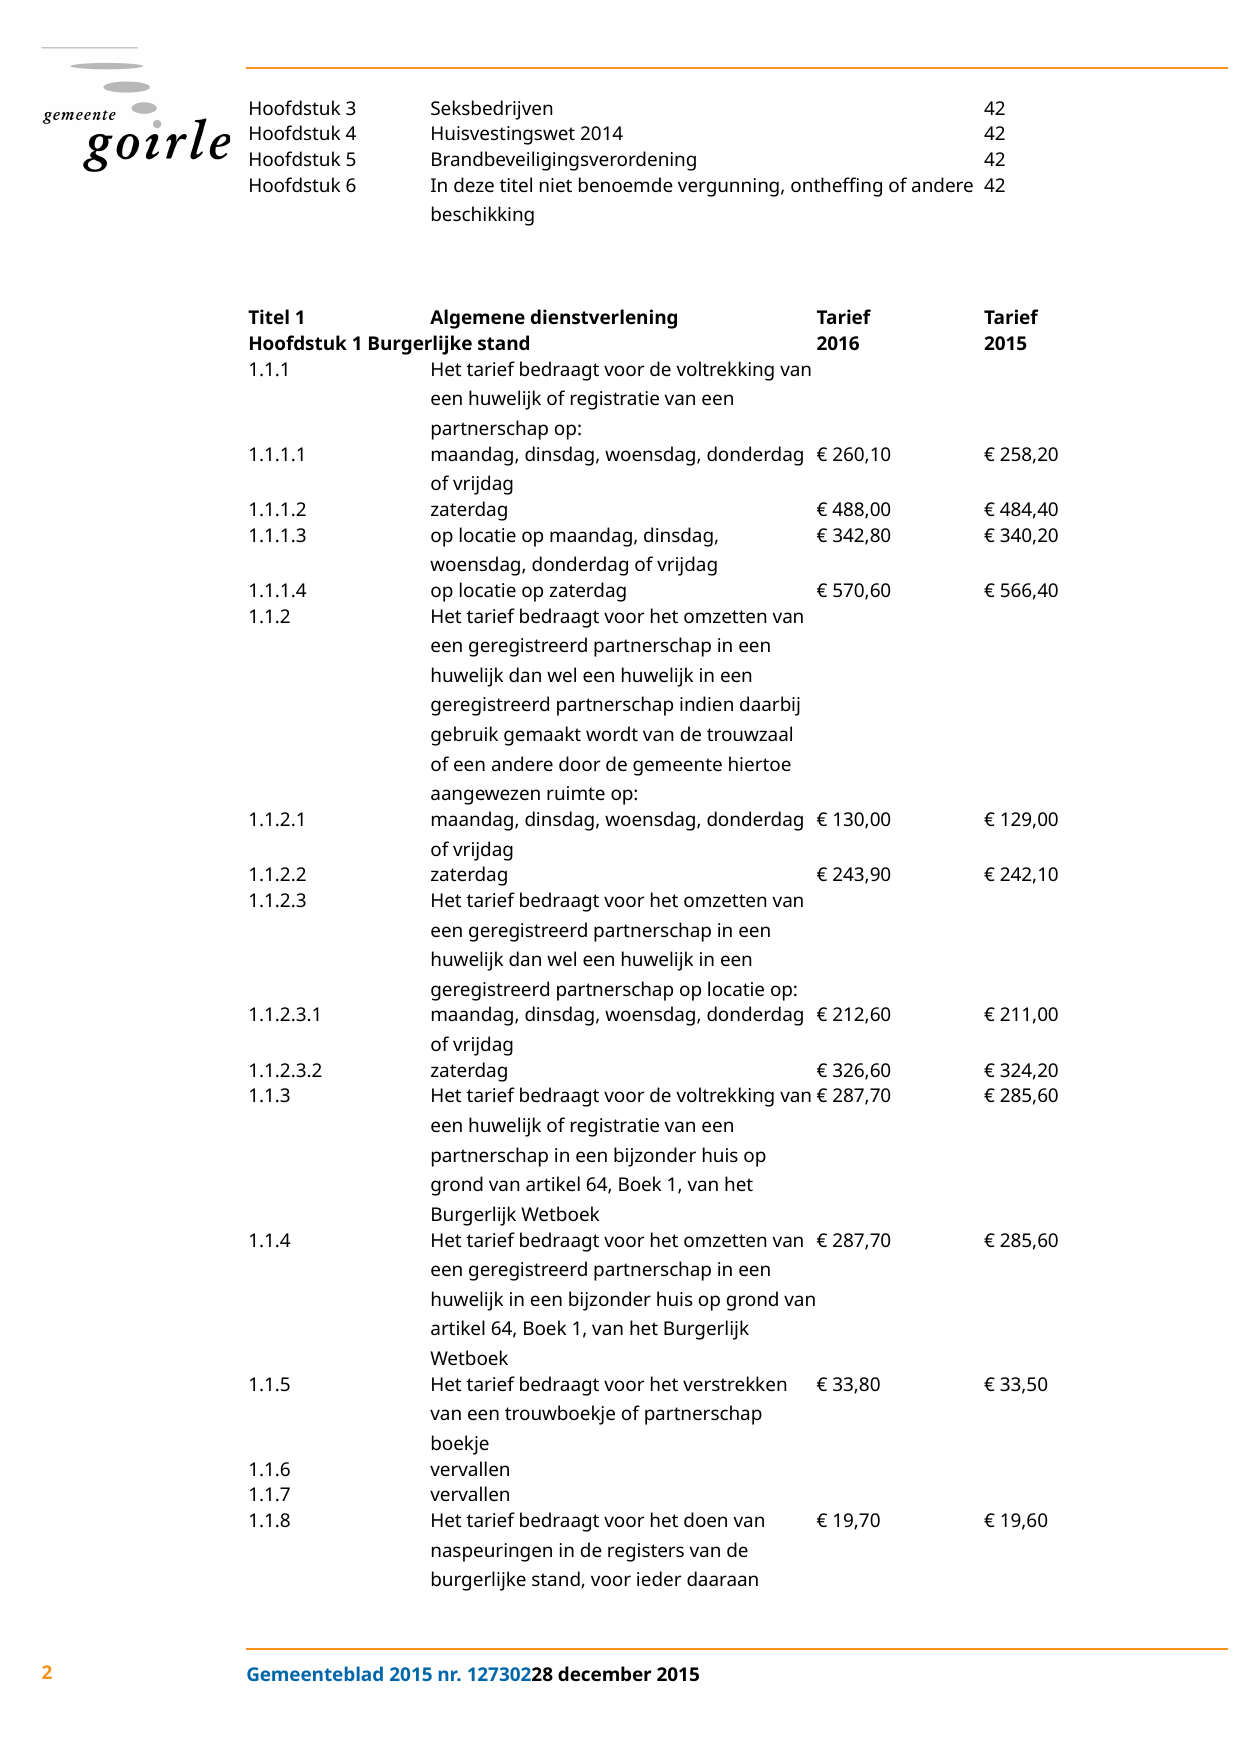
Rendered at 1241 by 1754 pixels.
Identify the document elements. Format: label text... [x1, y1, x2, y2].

table_cell 1.1.7 [248, 1481, 430, 1507]
table_cell € 342,80 [816, 522, 984, 577]
table_cell € 326,60 [816, 1057, 984, 1083]
table_cell [984, 227, 1152, 253]
table_cell [430, 227, 816, 253]
table_cell 1.1.1.1 [248, 441, 430, 496]
table_cell Het tarief bedraagt voor het doen van naspeuringen in de registers van de burgerlijke stand, voor ieder daaraan [430, 1507, 816, 1592]
table_cell € 129,00 [984, 806, 1152, 861]
table_cell Hoofdstuk 1 Burgerlijke stand [248, 330, 816, 356]
table_cell € 488,00 [816, 496, 984, 522]
table_cell € 242,10 [984, 861, 1152, 887]
table_cell Hoofdstuk 6 [248, 172, 430, 227]
table_cell 1.1.6 [248, 1456, 430, 1481]
table_cell [984, 279, 1152, 304]
table_cell [816, 253, 984, 279]
table_cell € 258,20 [984, 441, 1152, 496]
table_cell op locatie op maandag, dinsdag, woensdag, donderdag of vrijdag [430, 522, 816, 577]
table_cell € 243,90 [816, 861, 984, 887]
table_cell 1.1.2.3.2 [248, 1057, 430, 1083]
table_cell € 212,60 [816, 1002, 984, 1057]
table_cell 1.1.5 [248, 1371, 430, 1456]
table_cell Huisvestingswet 2014 [430, 121, 816, 146]
table_cell zaterdag [430, 1057, 816, 1083]
table_cell € 130,00 [816, 806, 984, 861]
table_cell 42 [984, 95, 1152, 121]
table_cell Het tarief bedraagt voor het omzetten van een geregistreerd partnerschap in een huwelijk dan wel een huwelijk in een geregistreerd partnerschap op locatie op: [430, 887, 816, 1002]
table_cell [816, 121, 984, 146]
table_cell Brandbeveiligingsverordening [430, 146, 816, 172]
table_cell zaterdag [430, 861, 816, 887]
table_cell [984, 1456, 1152, 1481]
table_cell [816, 1456, 984, 1481]
table_cell Het tarief bedraagt voor het omzetten van een geregistreerd partnerschap in een huwelijk dan wel een huwelijk in een geregistreerd partnerschap indien daarbij gebruik gemaakt wordt van de trouwzaal of een andere door de gemeente hiertoe aangewezen ruimte op: [430, 603, 816, 806]
table_cell € 285,60 [984, 1083, 1152, 1227]
table_cell 1.1.1 [248, 356, 430, 441]
table_cell 1.1.1.2 [248, 496, 430, 522]
table_cell 1.1.2.3.1 [248, 1002, 430, 1057]
table_cell 2016 [816, 330, 984, 356]
table_cell 1.1.2 [248, 603, 430, 806]
table_cell € 340,20 [984, 522, 1152, 577]
table_cell 1.1.3 [248, 1083, 430, 1227]
table_cell € 287,70 [816, 1083, 984, 1227]
table_cell [248, 227, 430, 253]
table_cell Het tarief bedraagt voor de voltrekking van een huwelijk of registratie van een partnerschap op: [430, 356, 816, 441]
table_cell maandag, dinsdag, woensdag, donderdag of vrijdag [430, 1002, 816, 1057]
table_cell € 19,70 [816, 1507, 984, 1592]
picture [41, 47, 231, 172]
table_cell vervallen [430, 1456, 816, 1481]
table_cell 1.1.2.3 [248, 887, 430, 1002]
table_cell [984, 1481, 1152, 1507]
table_cell € 260,10 [816, 441, 984, 496]
table_cell Hoofdstuk 4 [248, 121, 430, 146]
table_cell [984, 253, 1152, 279]
table_cell maandag, dinsdag, woensdag, donderdag of vrijdag [430, 806, 816, 861]
table_cell [816, 227, 984, 253]
table_cell 1.1.1.3 [248, 522, 430, 577]
table_cell € 566,40 [984, 577, 1152, 603]
table_cell € 324,20 [984, 1057, 1152, 1083]
table_cell [816, 279, 984, 304]
table_cell € 19,60 [984, 1507, 1152, 1592]
table_cell 1.1.1.4 [248, 577, 430, 603]
table_cell 1.1.2.2 [248, 861, 430, 887]
table_cell [430, 253, 816, 279]
table_cell € 570,60 [816, 577, 984, 603]
table_cell Hoofdstuk 5 [248, 146, 430, 172]
table_cell Hoofdstuk 3 [248, 95, 430, 121]
table_cell [816, 95, 984, 121]
table_cell 1.1.2.1 [248, 806, 430, 861]
table_cell € 484,40 [984, 496, 1152, 522]
table_cell [816, 356, 984, 441]
table_cell Het tarief bedraagt voor het verstrekken van een trouwboekje of partnerschap boekje [430, 1371, 816, 1456]
table_cell Het tarief bedraagt voor het omzetten van een geregistreerd partnerschap in een huwelijk in een bijzonder huis op grond van artikel 64, Boek 1, van het Burgerlijk Wetboek [430, 1227, 816, 1371]
table_cell zaterdag [430, 496, 816, 522]
table_cell Seksbedrijven [430, 95, 816, 121]
table_cell maandag, dinsdag, woensdag, donderdag of vrijdag [430, 441, 816, 496]
table_cell [816, 146, 984, 172]
table_cell 42 [984, 172, 1152, 227]
table_cell [984, 356, 1152, 441]
table_cell Algemene dienstverlening [430, 305, 816, 330]
table_cell [816, 1481, 984, 1507]
table_cell Het tarief bedraagt voor de voltrekking van een huwelijk of registratie van een partnerschap in een bijzonder huis op grond van artikel 64, Boek 1, van het Burgerlijk Wetboek [430, 1083, 816, 1227]
table_cell [816, 603, 984, 806]
table_cell vervallen [430, 1481, 816, 1507]
table_cell € 211,00 [984, 1002, 1152, 1057]
table_cell € 33,80 [816, 1371, 984, 1456]
table_cell [248, 253, 430, 279]
table_cell Tarief [816, 305, 984, 330]
table_cell € 33,50 [984, 1371, 1152, 1456]
table_cell [816, 887, 984, 1002]
table_cell 1.1.8 [248, 1507, 430, 1592]
table_cell 1.1.4 [248, 1227, 430, 1371]
table_cell 2015 [984, 330, 1152, 356]
table_cell [248, 279, 430, 304]
table_cell Tarief [984, 305, 1152, 330]
table_cell [430, 279, 816, 304]
table_cell Titel 1 [248, 305, 430, 330]
table_cell 42 [984, 121, 1152, 146]
table_cell [984, 887, 1152, 1002]
table_cell [984, 603, 1152, 806]
table_cell In deze titel niet benoemde vergunning, ontheffing of andere beschikking [430, 172, 984, 227]
table_cell € 287,70 [816, 1227, 984, 1371]
table_cell 42 [984, 146, 1152, 172]
table_cell € 285,60 [984, 1227, 1152, 1371]
table_cell op locatie op zaterdag [430, 577, 816, 603]
